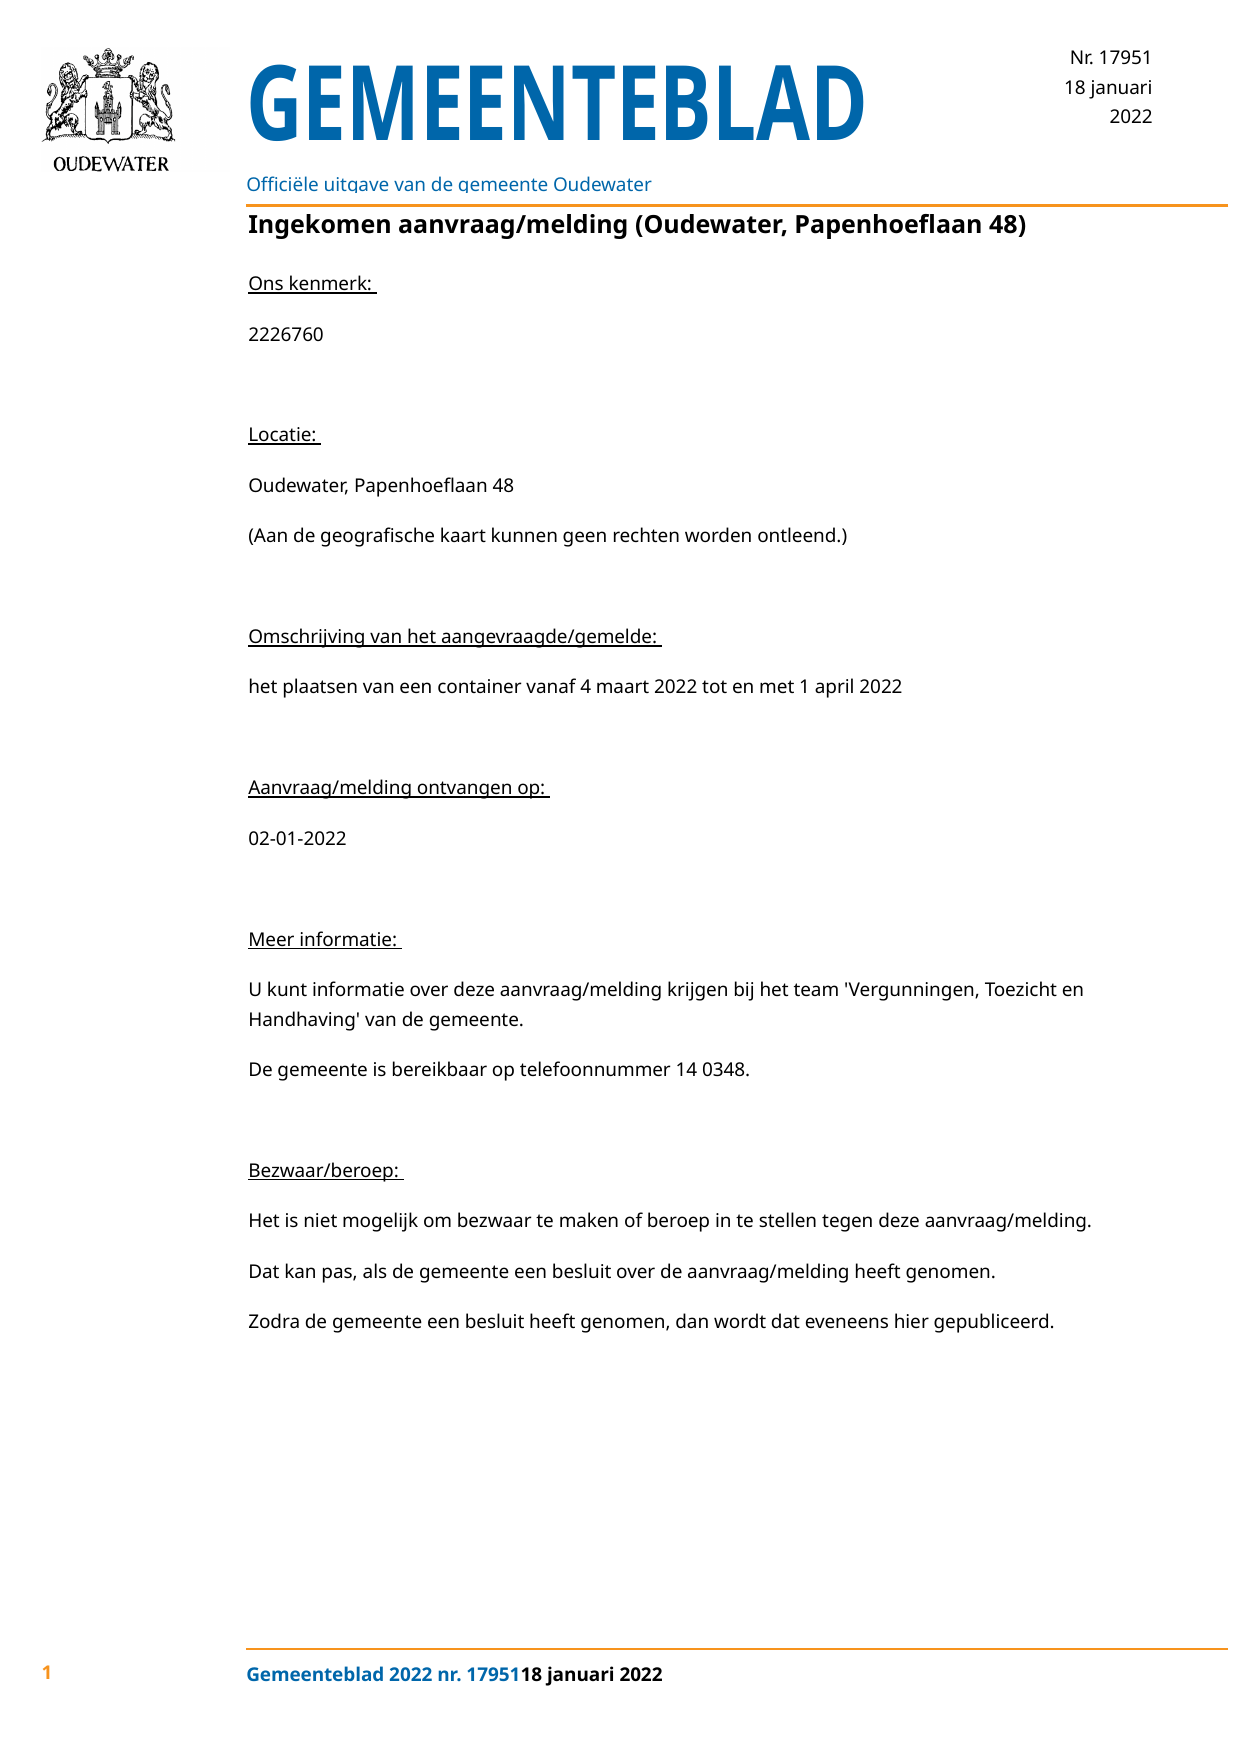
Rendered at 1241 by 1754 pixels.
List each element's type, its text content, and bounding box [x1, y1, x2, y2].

text Bezwaar/beroep: [248, 1157, 1152, 1183]
picture [41, 47, 231, 172]
text het plaatsen van een container vanaf 4 maart 2022 tot en met 1 april 2022 [248, 674, 1152, 699]
text Zodra de gemeente een besluit heeft genomen, dan wordt dat eveneens hier gepubliceerd. [248, 1308, 1152, 1334]
text Aanvraag/melding ontvangen op: [248, 774, 1152, 800]
text De gemeente is bereikbaar op telefoonnummer 14 0348. [248, 1056, 1152, 1082]
text Meer informatie: [248, 926, 1152, 951]
text U kunt informatie over deze aanvraag/melding krijgen bij het team 'Vergunningen, Toezicht en Handhaving' van de gemeente. [248, 976, 1152, 1031]
text Dat kan pas, als de gemeente een besluit over de aanvraag/melding heeft genomen. [248, 1258, 1152, 1283]
text Locatie: [248, 422, 1152, 447]
text Het is niet mogelijk om bezwaar te maken of beroep in te stellen tegen deze aanvraag/melding. [248, 1207, 1152, 1233]
text Oudewater, Papenhoeflaan 48 [248, 472, 1152, 498]
text 02-01-2022 [248, 825, 1152, 851]
text Omschrijving van het aangevraagde/gemelde: [248, 623, 1152, 649]
text 2226760 [248, 321, 1152, 346]
text Ons kenmerk: [248, 270, 1152, 296]
text (Aan de geografische kaart kunnen geen rechten worden ontleend.) [248, 522, 1152, 548]
text Ingekomen aanvraag/melding (Oudewater, Papenhoeflaan 48) [248, 207, 1152, 241]
